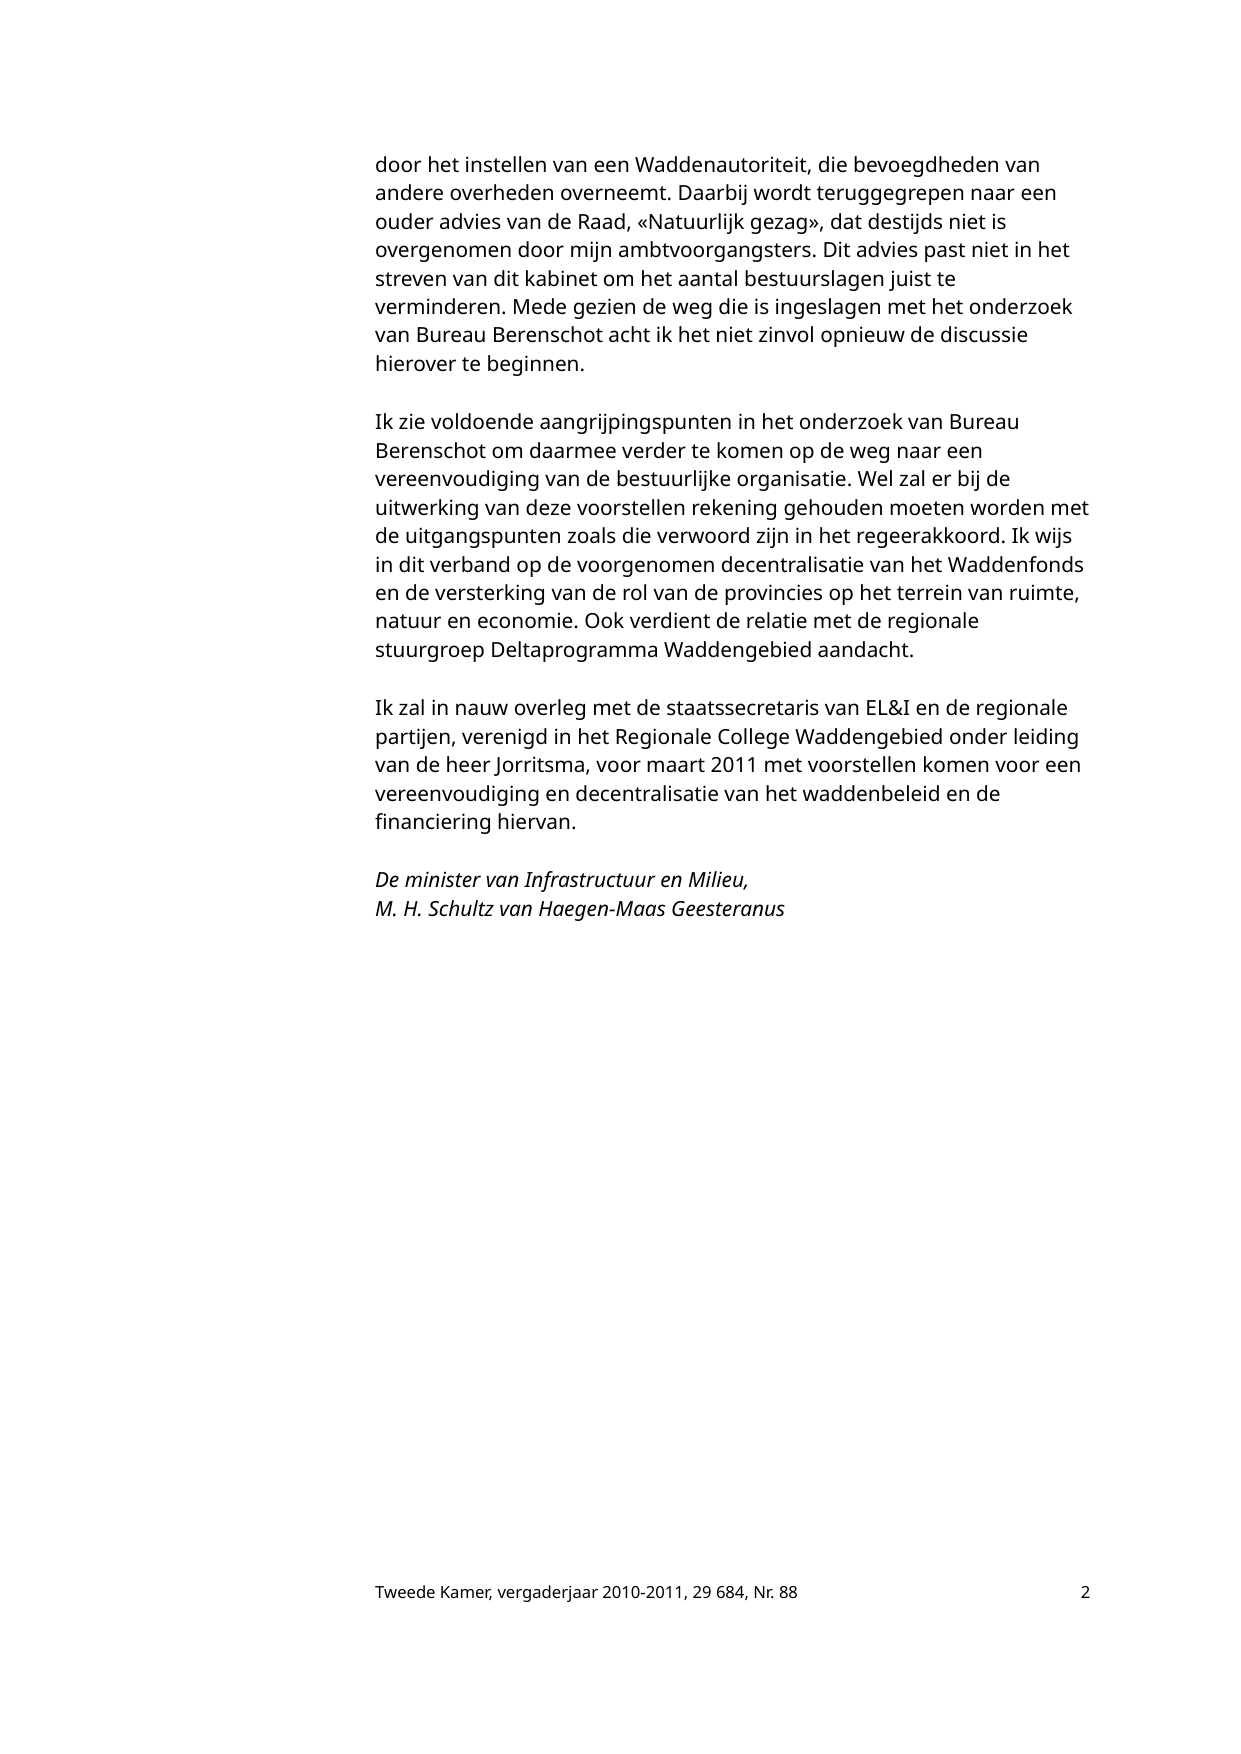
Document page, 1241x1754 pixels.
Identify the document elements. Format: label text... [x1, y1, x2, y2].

text Ik zal in nauw overleg met de staatssecretaris van EL&I en de regionale partijen, verenigd in het Regionale College Waddengebied onder leiding van de heer Jorritsma, voor maart 2011 met voorstellen komen voor een vereenvoudiging en decentralisatie van het waddenbeleid en de financiering hiervan. [375, 693, 1090, 836]
text door het instellen van een Waddenautoriteit, die bevoegdheden van andere overheden overneemt. Daarbij wordt teruggegrepen naar een ouder advies van de Raad, «Natuurlijk gezag», dat destijds niet is overgenomen door mijn ambtvoorgangsters. Dit advies past niet in het streven van dit kabinet om het aantal bestuurslagen juist te verminderen. Mede gezien de weg die is ingeslagen met het onderzoek van Bureau Berenschot acht ik het niet zinvol opnieuw de discussie hierover te beginnen. [375, 150, 1090, 377]
text M. H. Schultz van Haegen-Maas Geesteranus [375, 894, 1090, 922]
text Ik zie voldoende aangrijpingspunten in het onderzoek van Bureau Berenschot om daarmee verder te komen op de weg naar een vereenvoudiging van de bestuurlijke organisatie. Wel zal er bij de uitwerking van deze voorstellen rekening gehouden moeten worden met de uitgangspunten zoals die verwoord zijn in het regeerakkoord. Ik wijs in dit verband op de voorgenomen decentralisatie van het Waddenfonds en de versterking van de rol van de provincies op het terrein van ruimte, natuur en economie. Ook verdient de relatie met de regionale stuurgroep Deltaprogramma Waddengebied aandacht. [375, 407, 1090, 663]
text De minister van Infrastructuur en Milieu, [375, 866, 1090, 894]
